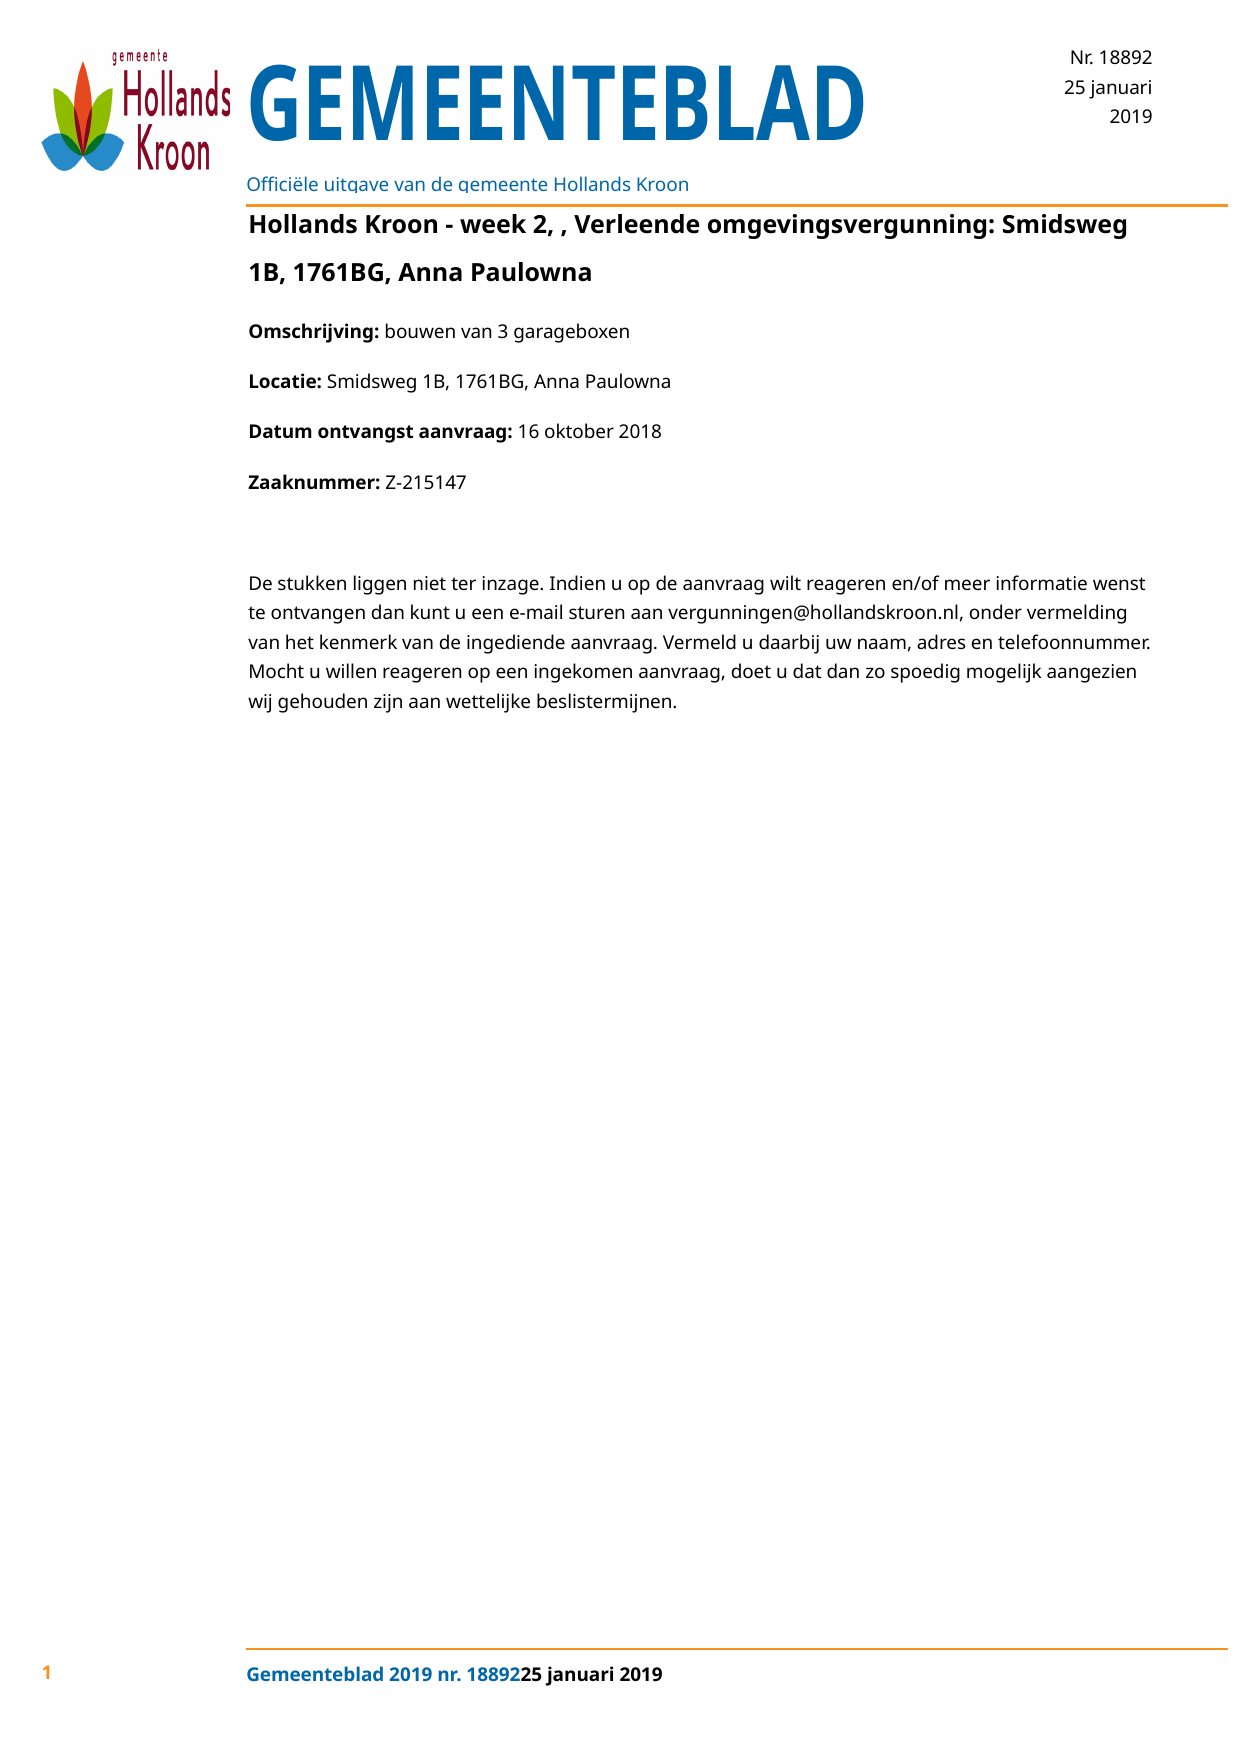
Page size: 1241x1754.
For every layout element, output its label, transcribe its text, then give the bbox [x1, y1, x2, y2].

text Hollands Kroon - week 2, , Verleende omgevingsvergunning: Smidsweg 1B, 1761BG, Anna Paulowna [248, 207, 1152, 288]
text Locatie: Smidsweg 1B, 1761BG, Anna Paulowna [248, 368, 1152, 394]
picture [41, 47, 231, 172]
text De stukken liggen niet ter inzage. Indien u op de aanvraag wilt reageren en/of meer informatie wenst te ontvangen dan kunt u een e-mail sturen aan vergunningen@hollandskroon.nl, onder vermelding van het kenmerk van de ingediende aanvraag. Vermeld u daarbij uw naam, adres en telefoonnummer. Mocht u willen reageren op een ingekomen aanvraag, doet u dat dan zo spoedig mogelijk aangezien wij gehouden zijn aan wettelijke beslistermijnen. [248, 570, 1152, 714]
text Zaaknummer: Z-215147 [248, 469, 1152, 495]
text Omschrijving: bouwen van 3 garageboxen [248, 318, 1152, 344]
text Datum ontvangst aanvraag: 16 oktober 2018 [248, 419, 1152, 444]
